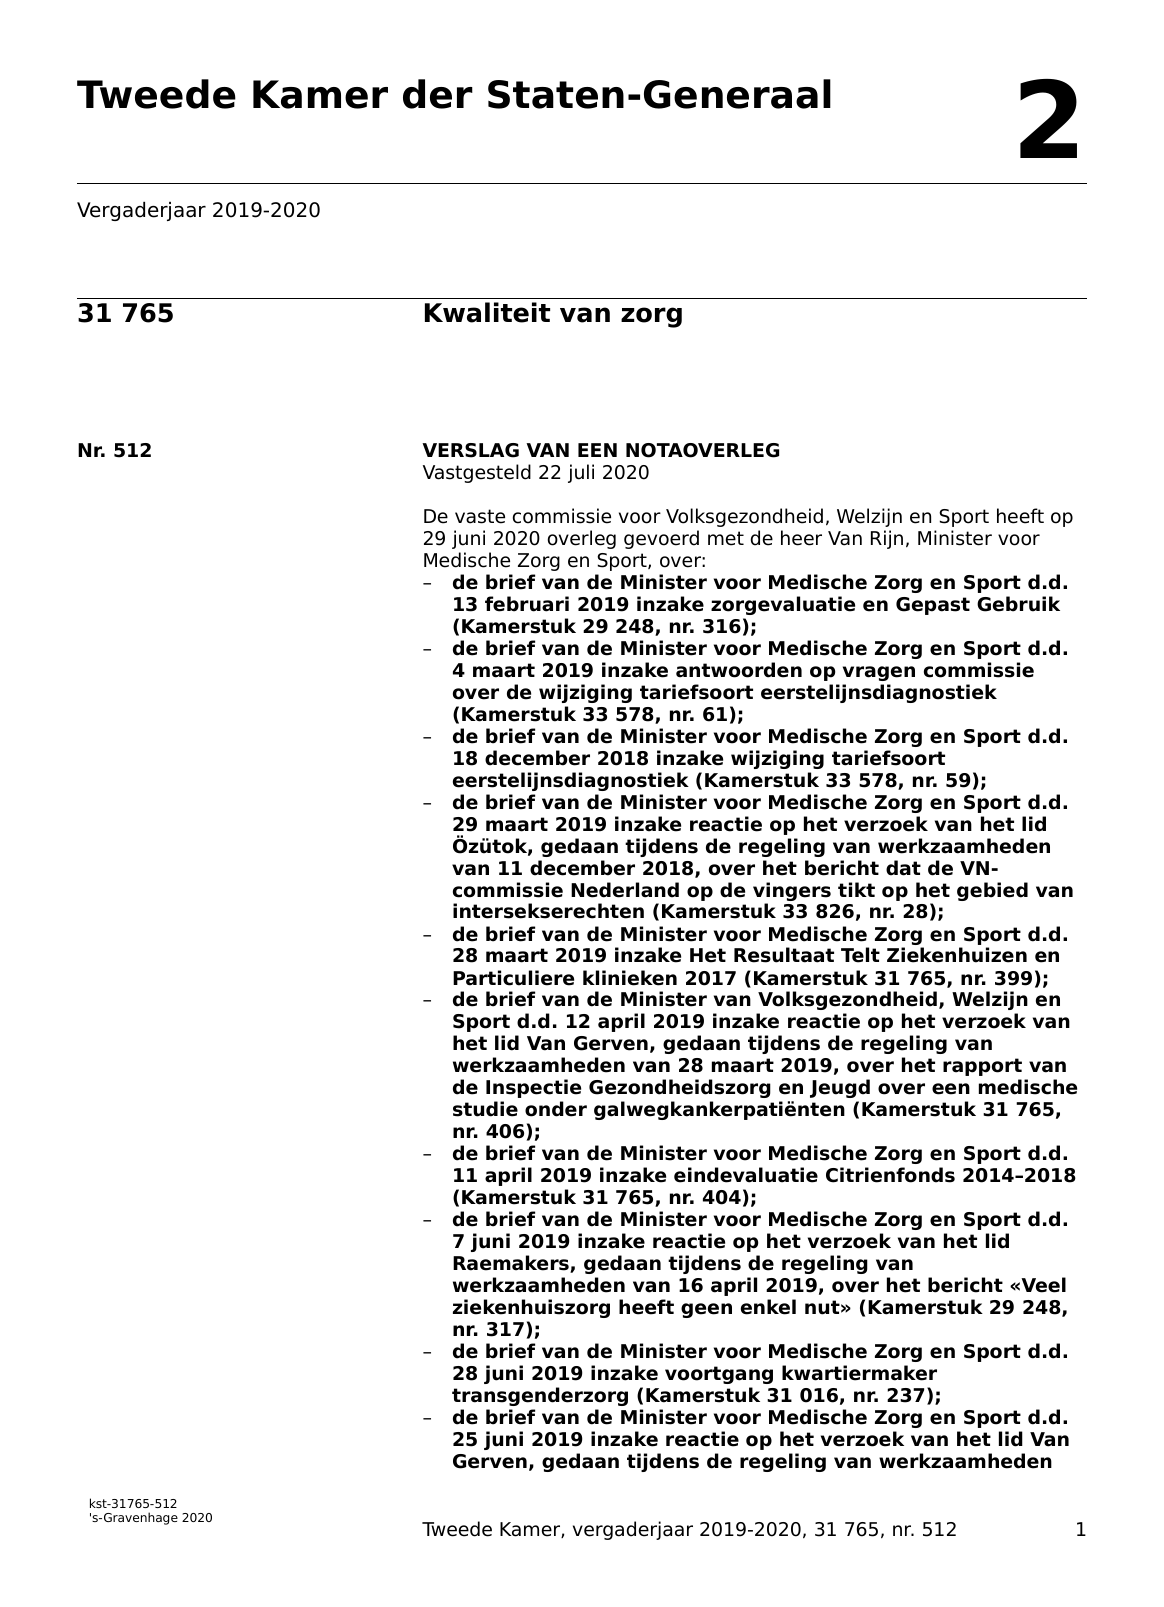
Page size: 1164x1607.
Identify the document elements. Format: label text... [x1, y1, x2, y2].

table_cell Vergaderjaar 2019-2020 [77, 184, 1087, 298]
table_header Tweede Kamer der Staten-Generaal [77, 59, 886, 183]
text – de brief van de Minister voor Medische Zorg en Sport d.d. 25 juni 2019 inzake reactie op het verzoek van het lid Van Gerven, gedaan tijdens de regeling van werkzaamheden [422, 1407, 1087, 1473]
text – de brief van de Minister voor Medische Zorg en Sport d.d. 18 december 2018 inzake wijziging tariefsoort eerstelijnsdiagnostiek (Kamerstuk 33 578, nr. 59); [422, 726, 1087, 792]
text – de brief van de Minister voor Medische Zorg en Sport d.d. 7 juni 2019 inzake reactie op het verzoek van het lid Raemakers, gedaan tijdens de regeling van werkzaamheden van 16 april 2019, over het bericht «Veel ziekenhuiszorg heeft geen enkel nut» (Kamerstuk 29 248, nr. 317); [422, 1209, 1087, 1341]
text – de brief van de Minister voor Medische Zorg en Sport d.d. 28 juni 2019 inzake voortgang kwartiermaker transgenderzorg (Kamerstuk 31 016, nr. 237); [422, 1341, 1087, 1407]
text 's-Gravenhage 2020 [88, 1511, 323, 1525]
text – de brief van de Minister voor Medische Zorg en Sport d.d. 11 april 2019 inzake eindevaluatie Citrienfonds 2014–2018 (Kamerstuk 31 765, nr. 404); [422, 1143, 1087, 1209]
subtitle Nr. 512 VERSLAG VAN EEN NOTAOVERLEG [77, 440, 1087, 462]
text kst-31765-512 [88, 1497, 323, 1511]
subtitle 31 765 Kwaliteit van zorg [77, 299, 1087, 329]
text – de brief van de Minister voor Medische Zorg en Sport d.d. 29 maart 2019 inzake reactie op het verzoek van het lid Özütok, gedaan tijdens de regeling van werkzaamheden van 11 december 2018, over het bericht dat de VN-commissie Nederland op de vingers tikt op het gebied van intersekserechten (Kamerstuk 33 826, nr. 28); [422, 792, 1087, 923]
table_header 2 [886, 59, 1087, 183]
text – de brief van de Minister van Volksgezondheid, Welzijn en Sport d.d. 12 april 2019 inzake reactie op het verzoek van het lid Van Gerven, gedaan tijdens de regeling van werkzaamheden van 28 maart 2019, over het rapport van de Inspectie Gezondheidszorg en Jeugd over een medische studie onder galwegkankerpatiënten (Kamerstuk 31 765, nr. 406); [422, 989, 1087, 1143]
text – de brief van de Minister voor Medische Zorg en Sport d.d. 28 maart 2019 inzake Het Resultaat Telt Ziekenhuizen en Particuliere klinieken 2017 (Kamerstuk 31 765, nr. 399); [422, 923, 1087, 989]
text De vaste commissie voor Volksgezondheid, Welzijn en Sport heeft op 29 juni 2020 overleg gevoerd met de heer Van Rijn, Minister voor Medische Zorg en Sport, over: [422, 506, 1087, 572]
text – de brief van de Minister voor Medische Zorg en Sport d.d. 13 februari 2019 inzake zorgevaluatie en Gepast Gebruik (Kamerstuk 29 248, nr. 316); [422, 572, 1087, 638]
text – de brief van de Minister voor Medische Zorg en Sport d.d. 4 maart 2019 inzake antwoorden op vragen commissie over de wijziging tariefsoort eerstelijnsdiagnostiek (Kamerstuk 33 578, nr. 61); [422, 638, 1087, 726]
text Vastgesteld 22 juli 2020 [422, 462, 1087, 484]
